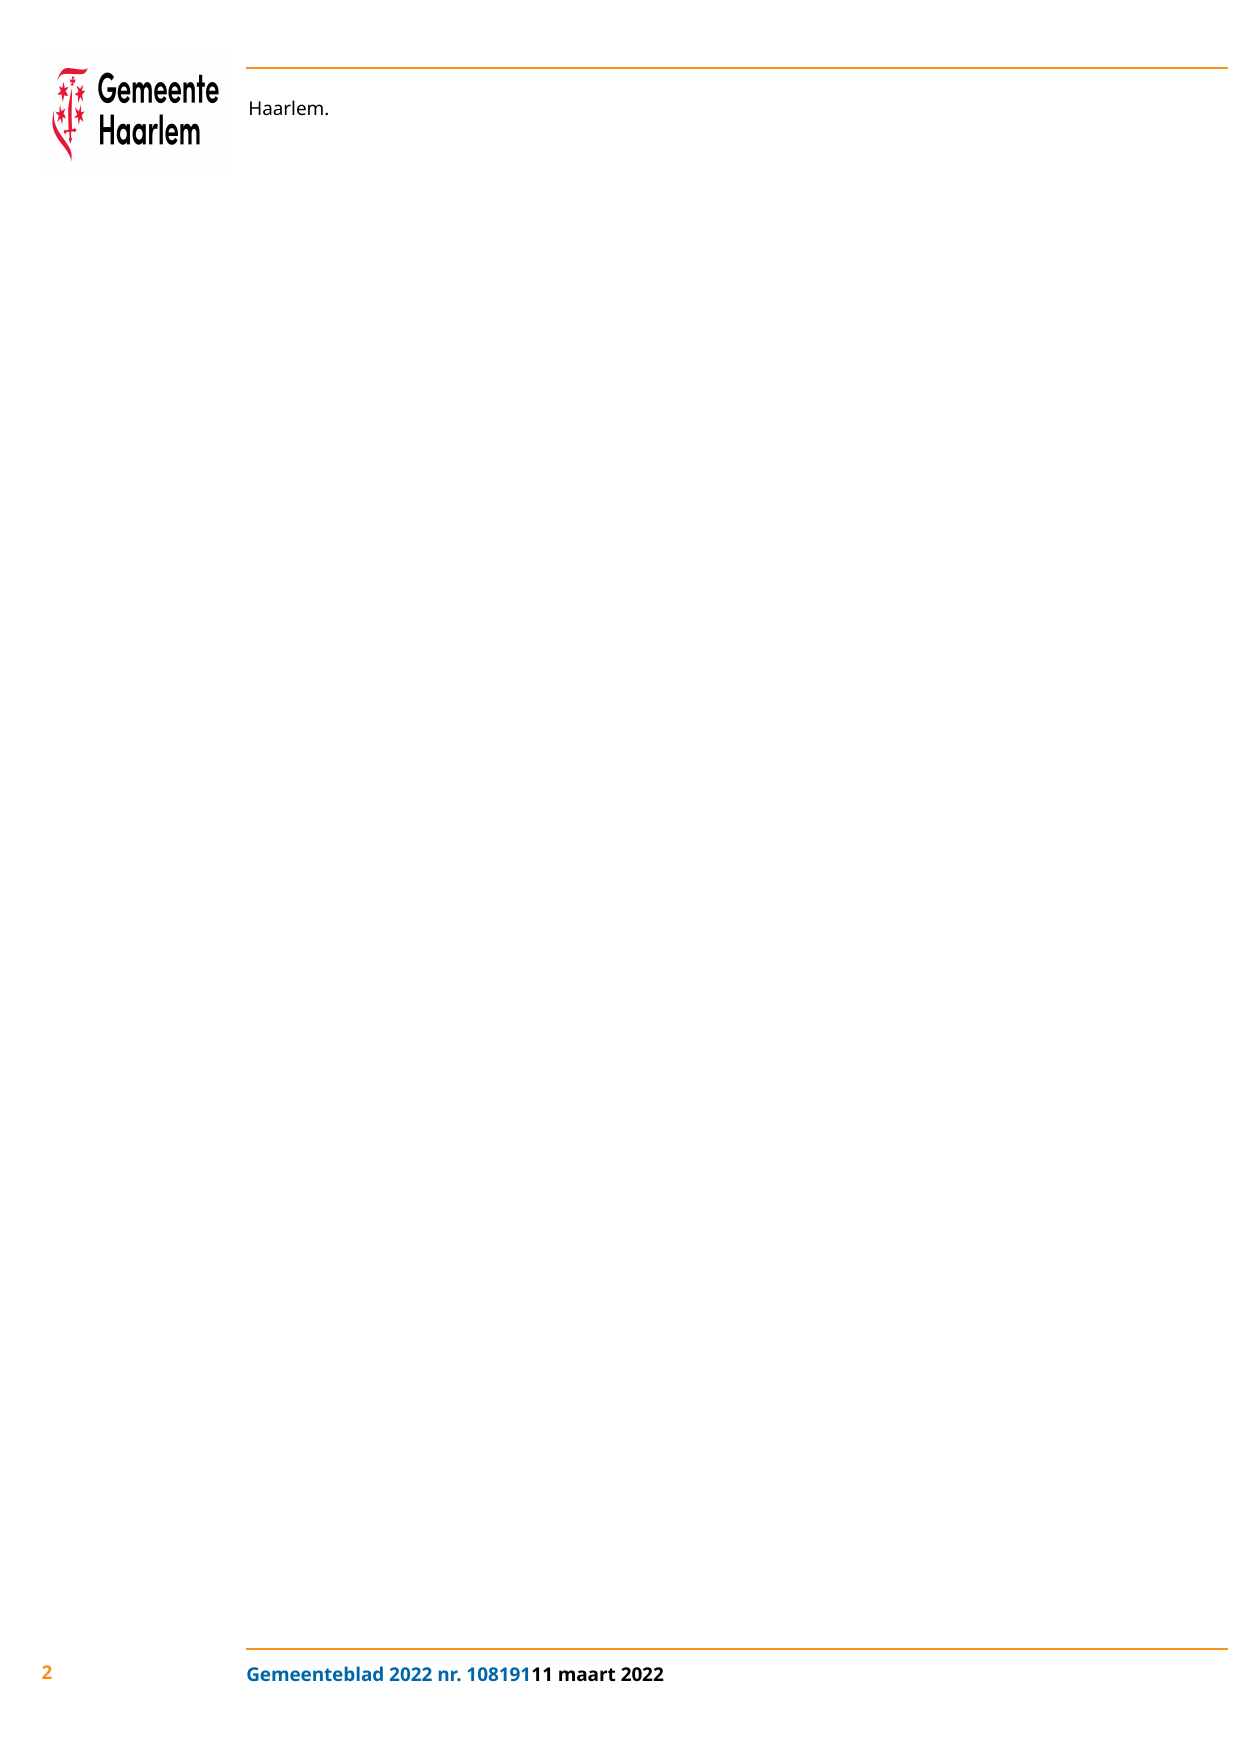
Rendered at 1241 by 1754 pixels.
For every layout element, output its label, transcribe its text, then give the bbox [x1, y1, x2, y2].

text Haarlem. [248, 95, 1152, 121]
picture [41, 47, 231, 172]
